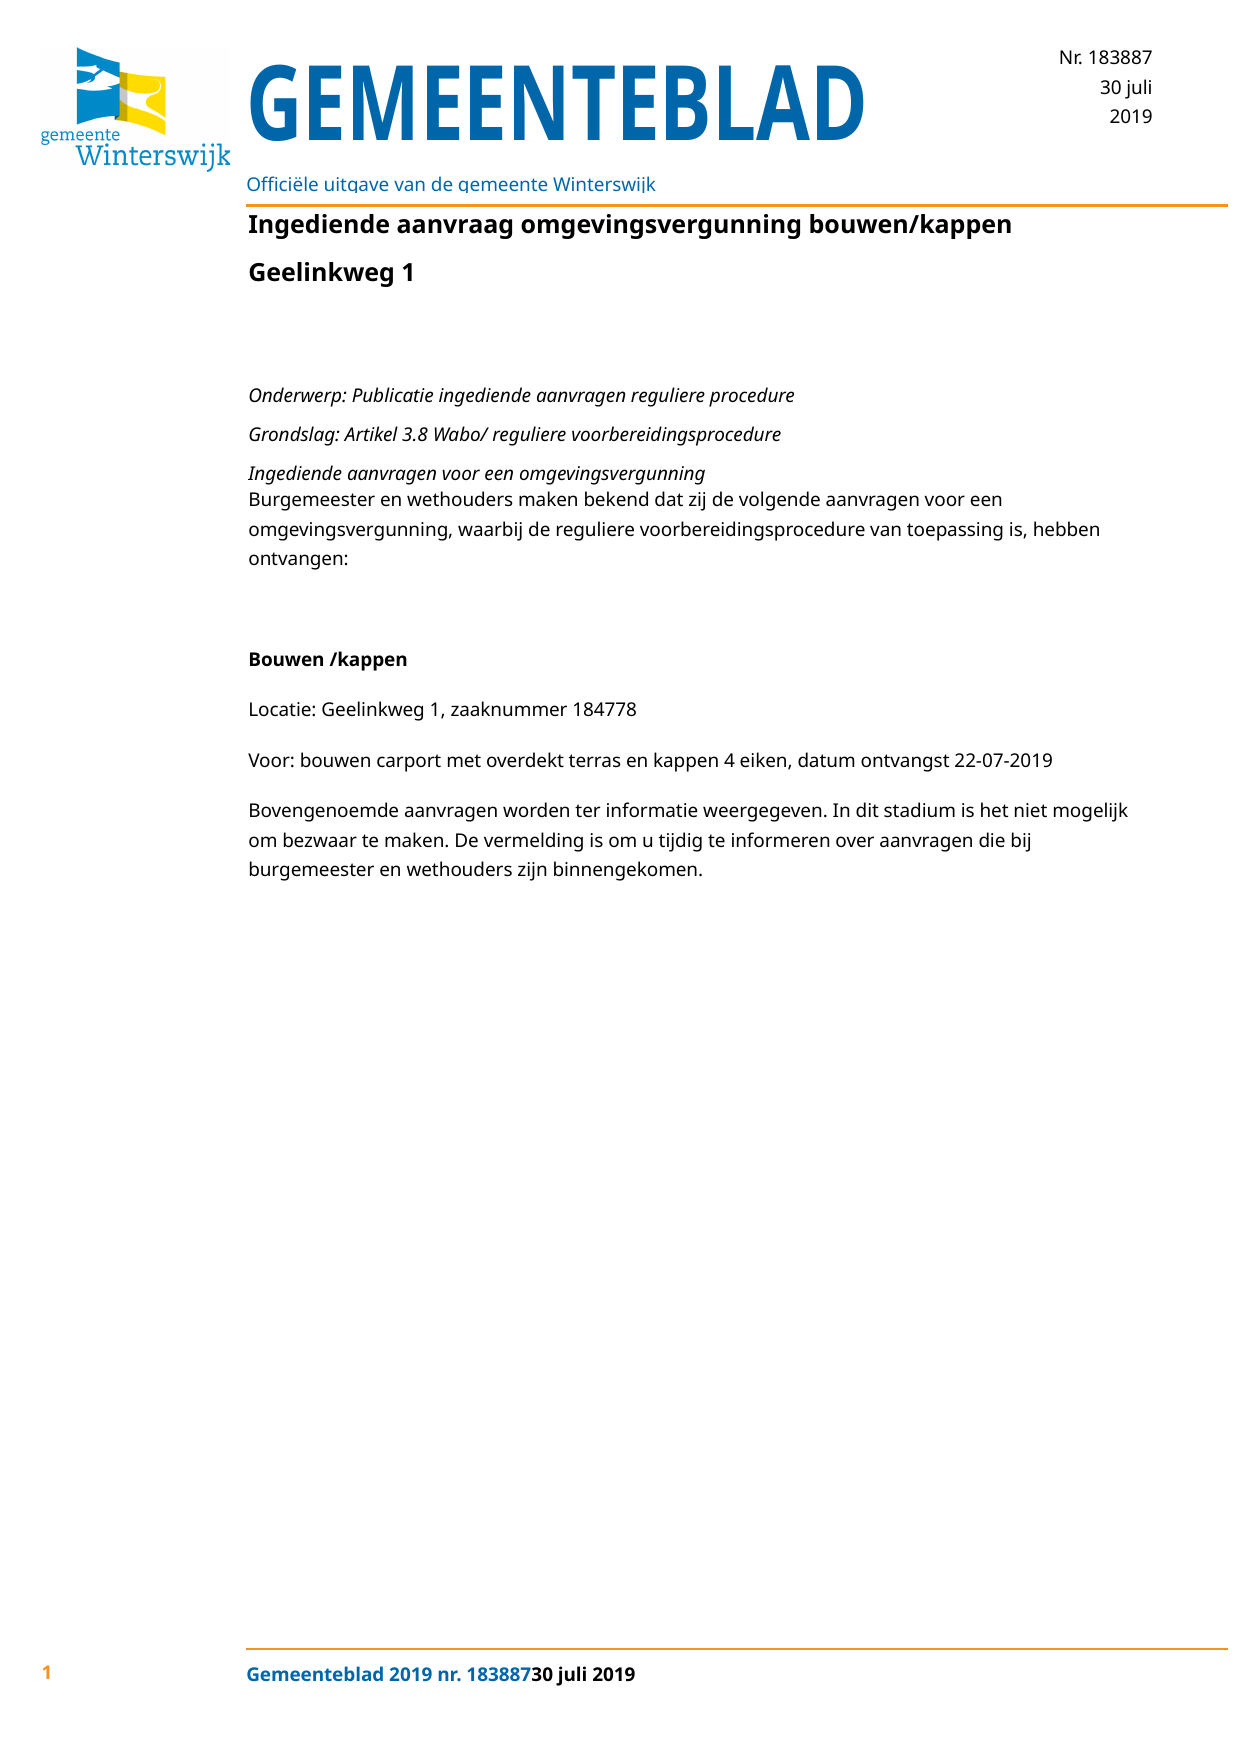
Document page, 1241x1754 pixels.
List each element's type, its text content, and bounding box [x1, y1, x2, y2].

text Locatie: Geelinkweg 1, zaaknummer 184778 [248, 697, 1152, 722]
text Bouwen /kappen [248, 646, 1152, 672]
text Ingediende aanvraag omgevingsvergunning bouwen/kappen Geelinkweg 1 [248, 207, 1152, 288]
text Onderwerp: Publicatie ingediende aanvragen reguliere procedure [248, 382, 1152, 408]
text Ingediende aanvragen voor een omgevingsvergunning [248, 460, 1152, 486]
text Voor: bouwen carport met overdekt terras en kappen 4 eiken, datum ontvangst 22-07-2019 [248, 747, 1152, 773]
picture [41, 47, 231, 172]
picture [225, 153, 231, 162]
text Burgemeester en wethouders maken bekend dat zij de volgende aanvragen voor een omgevingsvergunning, waarbij de reguliere voorbereidingsprocedure van toepassing is, hebben ontvangen: [248, 486, 1152, 571]
text Bovengenoemde aanvragen worden ter informatie weergegeven. In dit stadium is het niet mogelijk om bezwaar te maken. De vermelding is om u tijdig te informeren over aanvragen die bij burgemeester en wethouders zijn binnengekomen. [248, 797, 1152, 882]
text Grondslag: Artikel 3.8 Wabo/ reguliere voorbereidingsprocedure [248, 421, 1152, 447]
